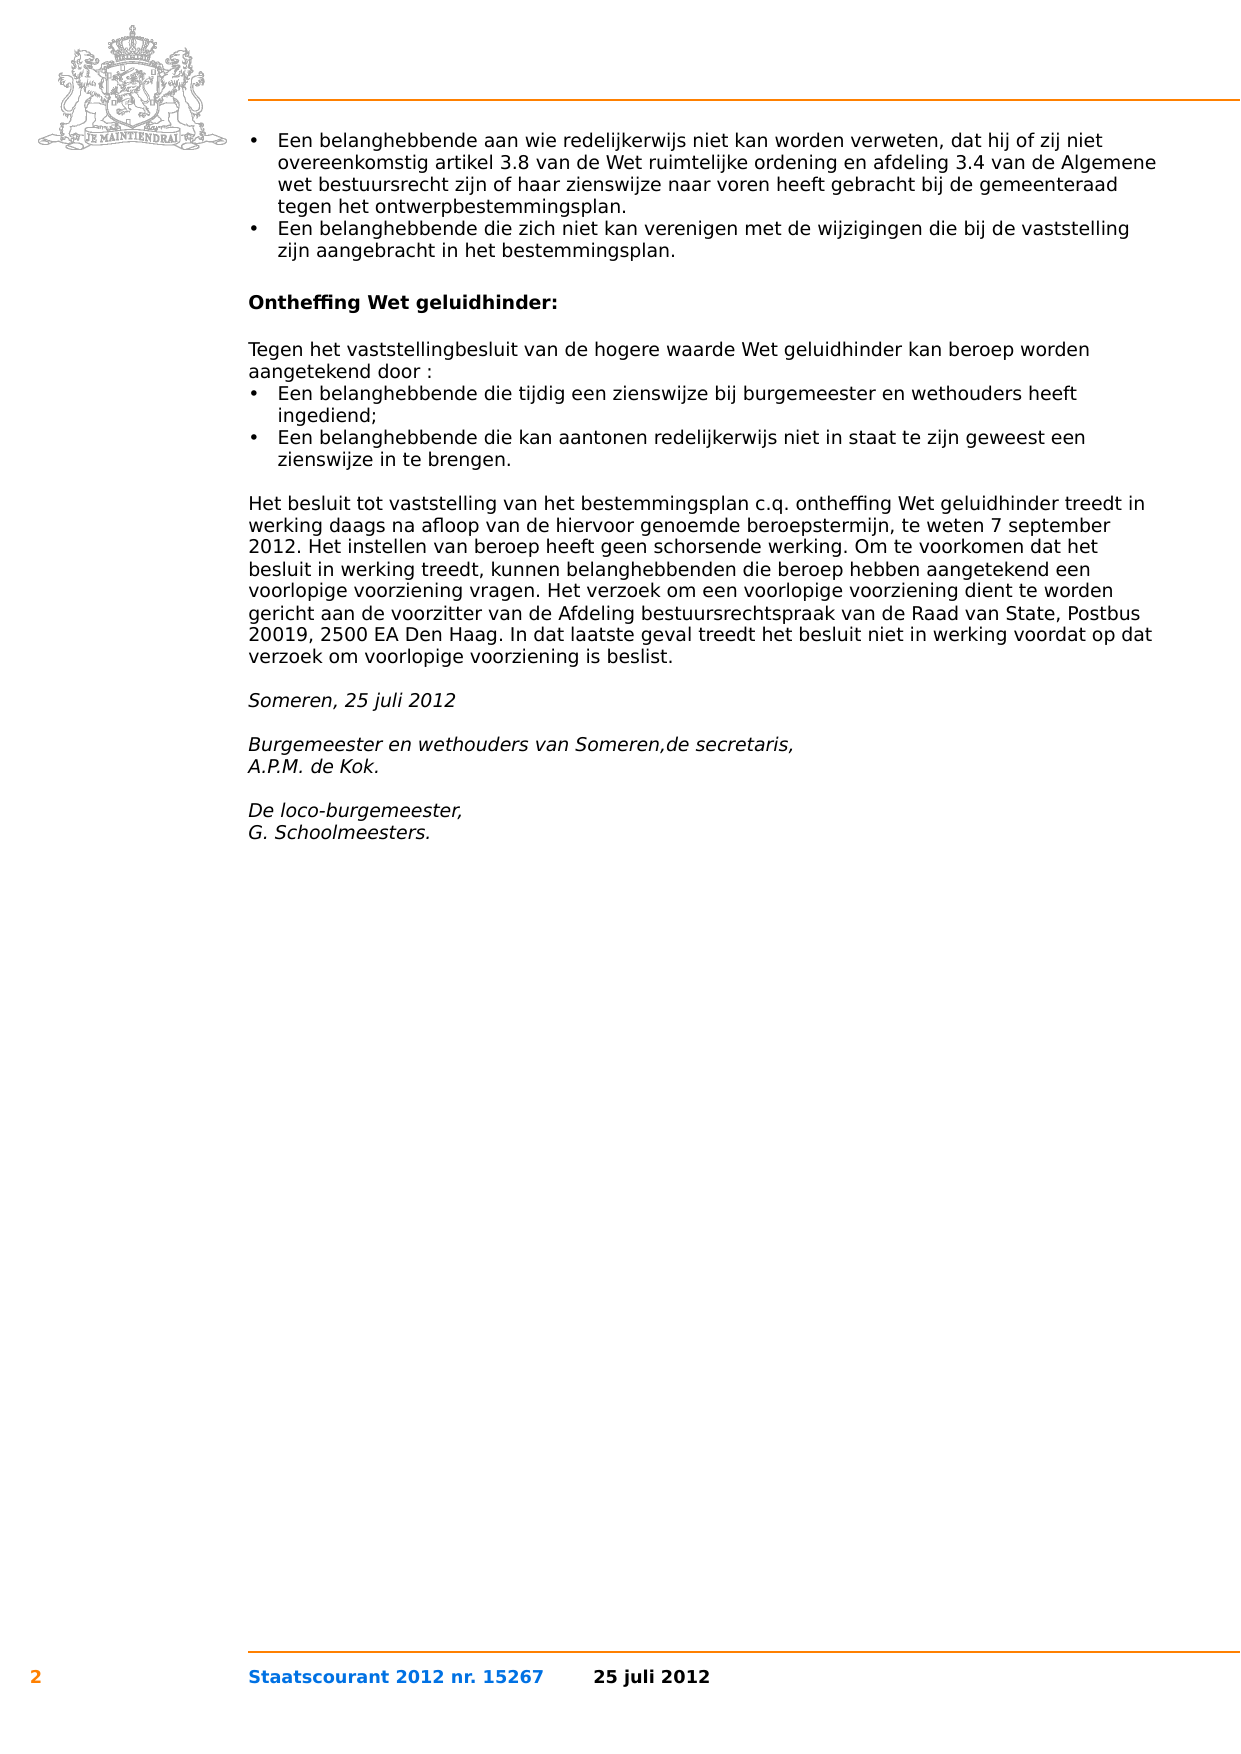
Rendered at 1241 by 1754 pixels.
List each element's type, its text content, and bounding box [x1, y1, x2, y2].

text • Een belanghebbende aan wie redelijkerwijs niet kan worden verweten, dat hij of zij niet overeenkomstig artikel 3.8 van de Wet ruimtelijke ordening en afdeling 3.4 van de Algemene wet bestuursrecht zijn of haar zienswijze naar voren heeft gebracht bij de gemeenteraad tegen het ontwerpbestemmingsplan. [248, 130, 1163, 218]
text Burgemeester en wethouders van Someren,de secretaris, A.P.M. de Kok. [248, 734, 1163, 778]
text Het besluit tot vaststelling van het bestemmingsplan c.q. ontheffing Wet geluidhinder treedt in werking daags na afloop van de hiervoor genoemde beroepstermijn, te weten 7 september 2012. Het instellen van beroep heeft geen schorsende werking. Om te voorkomen dat het besluit in werking treedt, kunnen belanghebbenden die beroep hebben aangetekend een voorlopige voorziening vragen. Het verzoek om een voorlopige voorziening dient te worden gericht aan de voorzitter van de Afdeling bestuursrechtspraak van de Raad van State, Postbus 20019, 2500 EA Den Haag. In dat laatste geval treedt het besluit niet in werking voordat op dat verzoek om voorlopige voorziening is beslist. [248, 492, 1163, 668]
text Someren, 25 juli 2012 [248, 690, 1163, 712]
text De loco-burgemeester, G. Schoolmeesters. [248, 800, 1163, 844]
text • Een belanghebbende die tijdig een zienswijze bij burgemeester en wethouders heeft ingediend; [248, 383, 1163, 427]
text • Een belanghebbende die zich niet kan verenigen met de wijzigingen die bij de vaststelling zijn aangebracht in het bestemmingsplan. [248, 218, 1163, 262]
picture [38, 25, 227, 150]
text • Een belanghebbende die kan aantonen redelijkerwijs niet in staat te zijn geweest een zienswijze in te brengen. [248, 427, 1163, 471]
text Tegen het vaststellingbesluit van de hogere waarde Wet geluidhinder kan beroep worden aangetekend door : [248, 339, 1163, 383]
subtitle Ontheffing Wet geluidhinder: [248, 292, 1163, 314]
